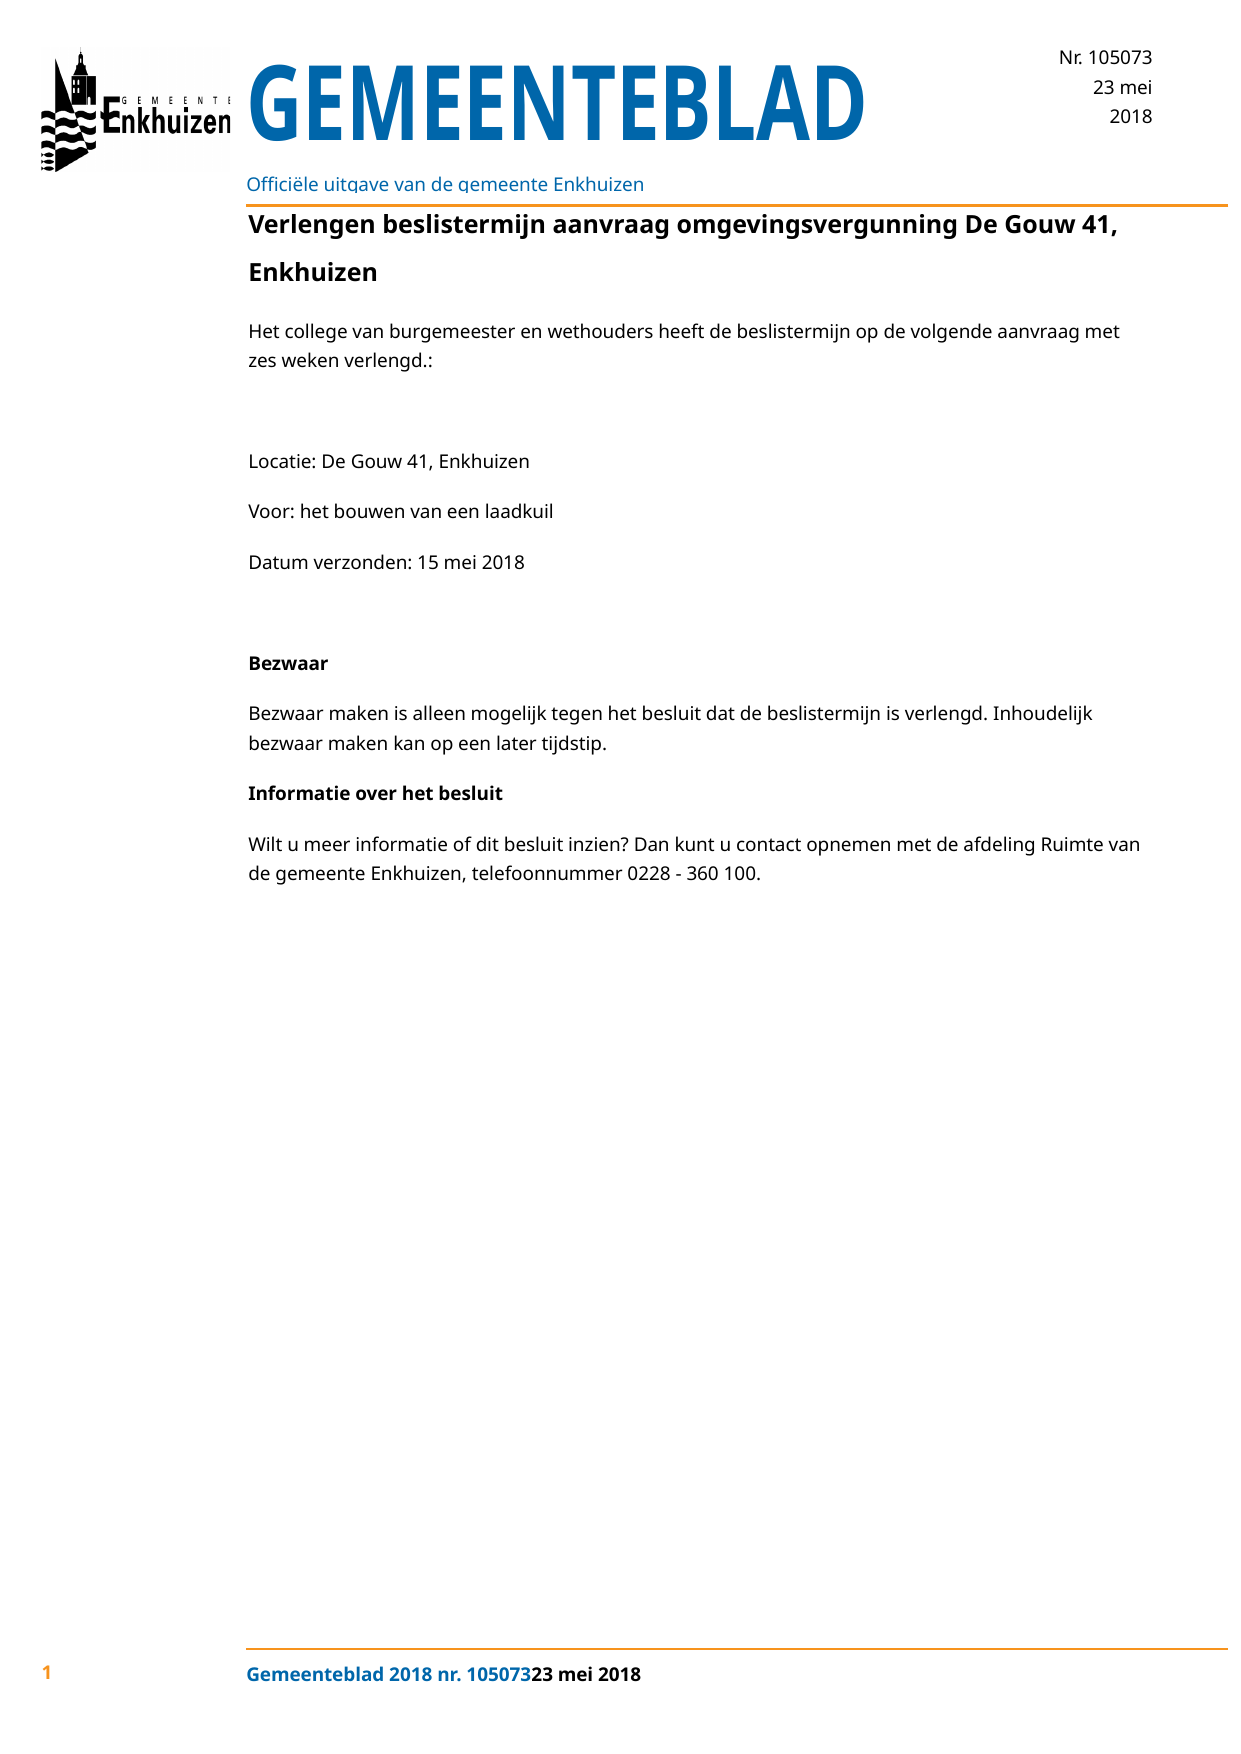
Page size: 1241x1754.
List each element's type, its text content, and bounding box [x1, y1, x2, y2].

text Locatie: De Gouw 41, Enkhuizen [248, 448, 1152, 474]
text Wilt u meer informatie of dit besluit inzien? Dan kunt u contact opnemen met de afdeling Ruimte van de gemeente Enkhuizen, telefoonnummer 0228 - 360 100. [248, 831, 1152, 886]
text Bezwaar maken is alleen mogelijk tegen het besluit dat de beslistermijn is verlengd. Inhoudelijk bezwaar maken kan op een later tijdstip. [248, 700, 1152, 756]
text Informatie over het besluit [248, 780, 1152, 806]
text Het college van burgemeester en wethouders heeft de beslistermijn op de volgende aanvraag met zes weken verlengd.: [248, 318, 1152, 373]
text Verlengen beslistermijn aanvraag omgevingsvergunning De Gouw 41, Enkhuizen [248, 207, 1152, 288]
text Bezwaar [248, 650, 1152, 676]
picture [41, 47, 231, 172]
text Datum verzonden: 15 mei 2018 [248, 549, 1152, 575]
text Voor: het bouwen van een laadkuil [248, 499, 1152, 524]
